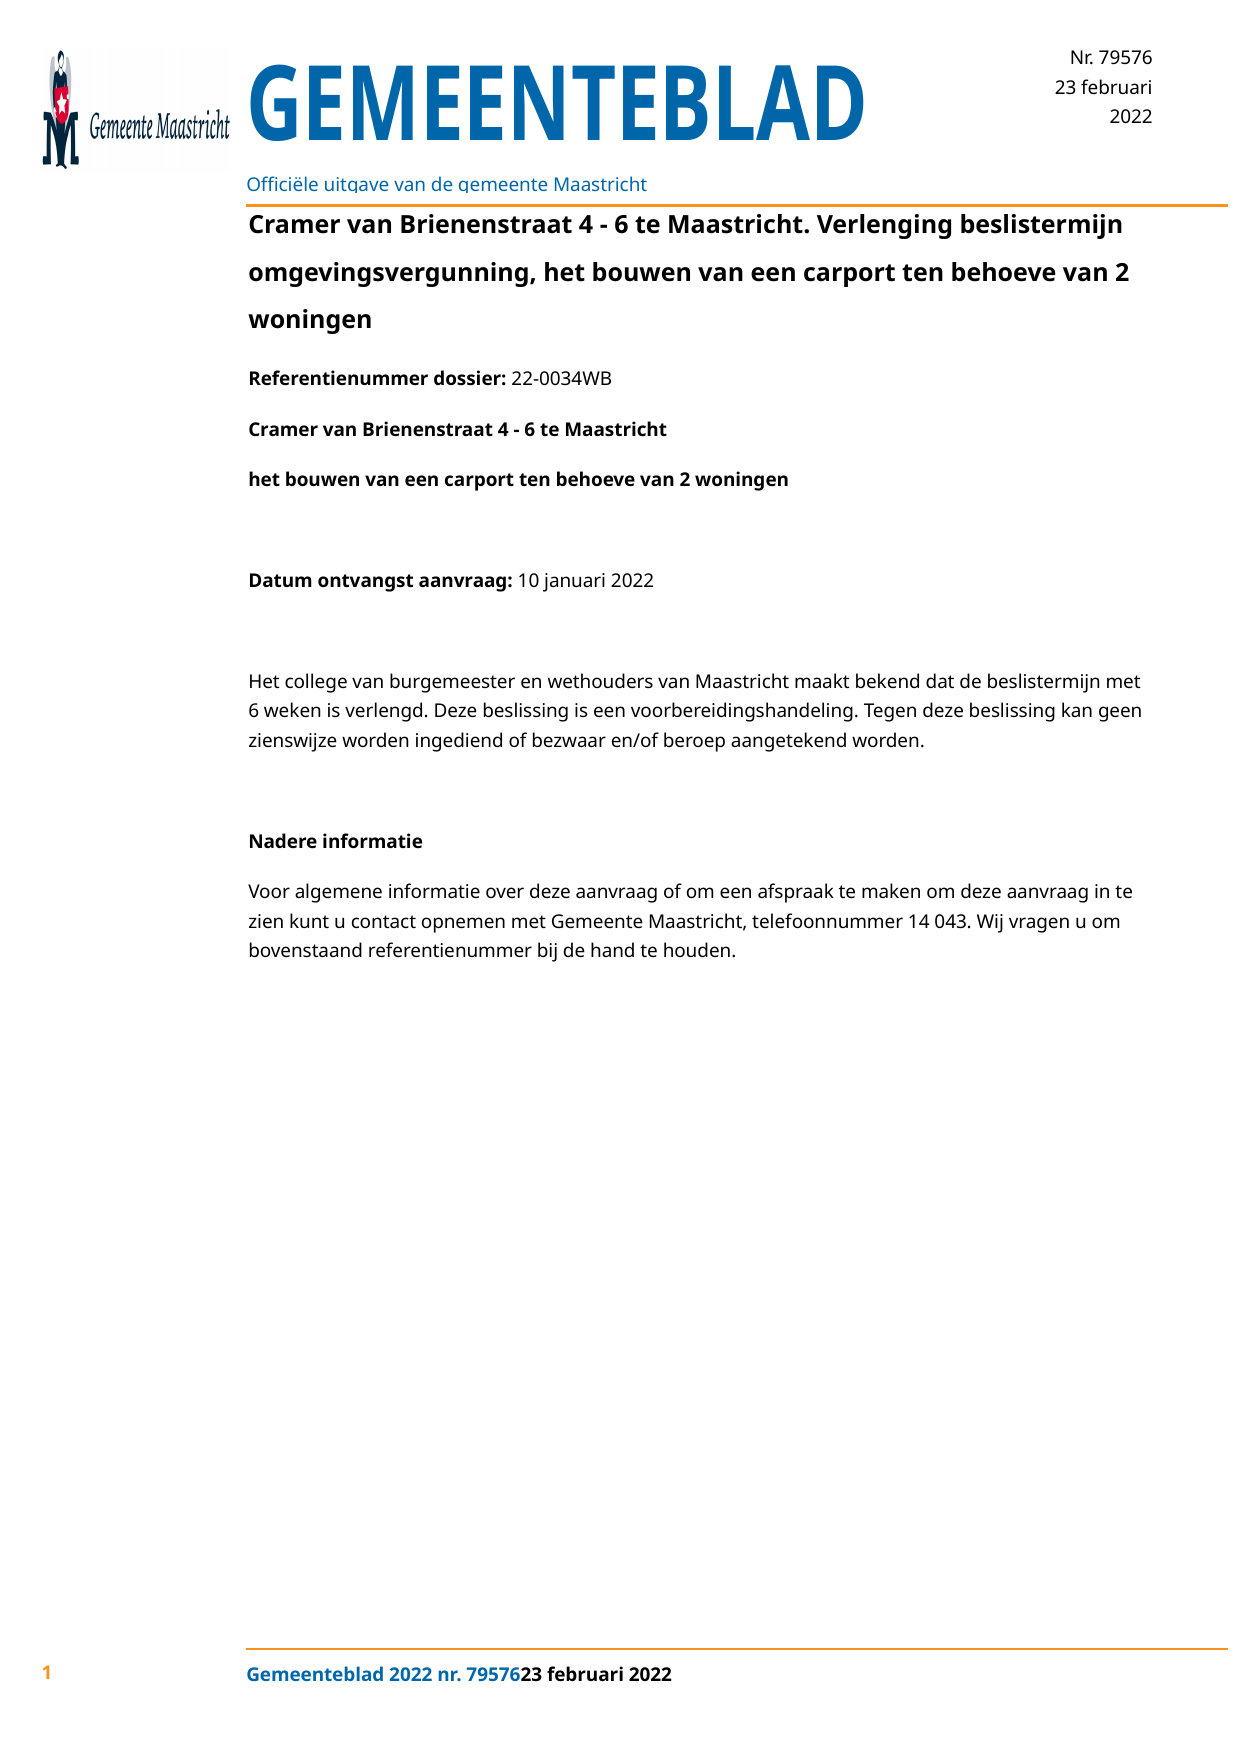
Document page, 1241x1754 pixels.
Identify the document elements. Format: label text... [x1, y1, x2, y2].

text Voor algemene informatie over deze aanvraag of om een afspraak te maken om deze aanvraag in te zien kunt u contact opnemen met Gemeente Maastricht, telefoonnummer 14 043. Wij vragen u om bovenstaand referentienummer bij de hand te houden. [248, 878, 1152, 963]
text Cramer van Brienenstraat 4 - 6 te Maastricht. Verlenging beslistermijn omgevingsvergunning, het bouwen van een carport ten behoeve van 2 woningen [248, 207, 1152, 336]
text Cramer van Brienenstraat 4 - 6 te Maastricht [248, 416, 1152, 442]
text Datum ontvangst aanvraag: 10 januari 2022 [248, 567, 1152, 593]
text Nadere informatie [248, 828, 1152, 854]
text Het college van burgemeester en wethouders van Maastricht maakt bekend dat de beslistermijn met 6 weken is verlengd. Deze beslissing is een voorbereidingshandeling. Tegen deze beslissing kan geen zienswijze worden ingediend of bezwaar en/of beroep aangetekend worden. [248, 668, 1152, 753]
text het bouwen van een carport ten behoeve van 2 woningen [248, 466, 1152, 492]
text Referentienummer dossier: 22-0034WB [248, 366, 1152, 391]
picture [41, 47, 231, 172]
